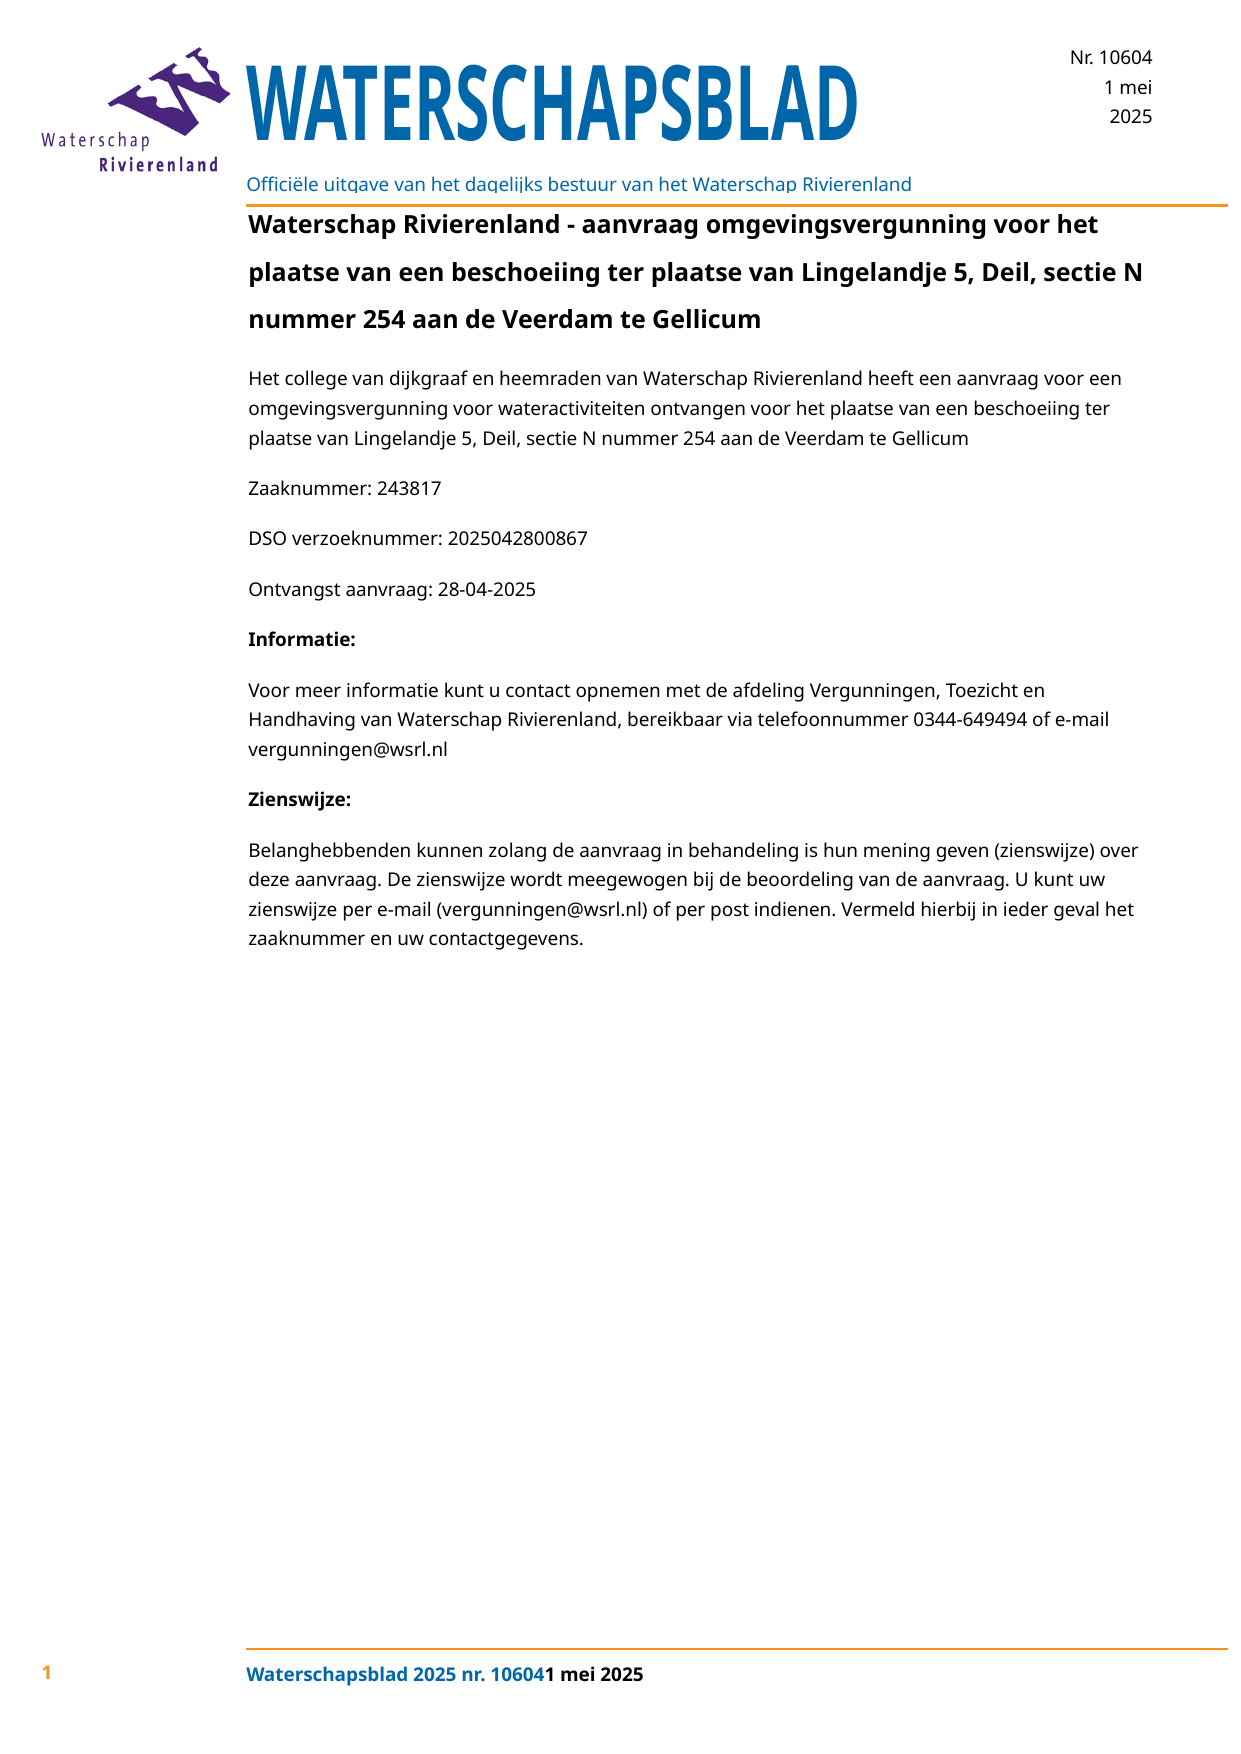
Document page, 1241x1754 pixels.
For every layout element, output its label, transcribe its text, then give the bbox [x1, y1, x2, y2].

text Belanghebbenden kunnen zolang de aanvraag in behandeling is hun mening geven (zienswijze) over deze aanvraag. De zienswijze wordt meegewogen bij de beoordeling van de aanvraag. U kunt uw zienswijze per e-mail (vergunningen@wsrl.nl) of per post indienen. Vermeld hierbij in ieder geval het zaaknummer en uw contactgegevens. [248, 837, 1152, 951]
text Ontvangst aanvraag: 28-04-2025 [248, 576, 1152, 602]
text Informatie: [248, 626, 1152, 652]
text DSO verzoeknummer: 2025042800867 [248, 526, 1152, 551]
text Zienswijze: [248, 786, 1152, 812]
text Het college van dijkgraaf en heemraden van Waterschap Rivierenland heeft een aanvraag voor een omgevingsvergunning voor wateractiviteiten ontvangen voor het plaatse van een beschoeiing ter plaatse van Lingelandje 5, Deil, sectie N nummer 254 aan de Veerdam te Gellicum [248, 366, 1152, 450]
picture [41, 47, 231, 172]
text Zaaknummer: 243817 [248, 475, 1152, 501]
text Voor meer informatie kunt u contact opnemen met de afdeling Vergunningen, Toezicht en Handhaving van Waterschap Rivierenland, bereikbaar via telefoonnummer 0344-649494 of e-mail vergunningen@wsrl.nl [248, 677, 1152, 762]
text Waterschap Rivierenland - aanvraag omgevingsvergunning voor het plaatse van een beschoeiing ter plaatse van Lingelandje 5, Deil, sectie N nummer 254 aan de Veerdam te Gellicum [248, 207, 1152, 336]
